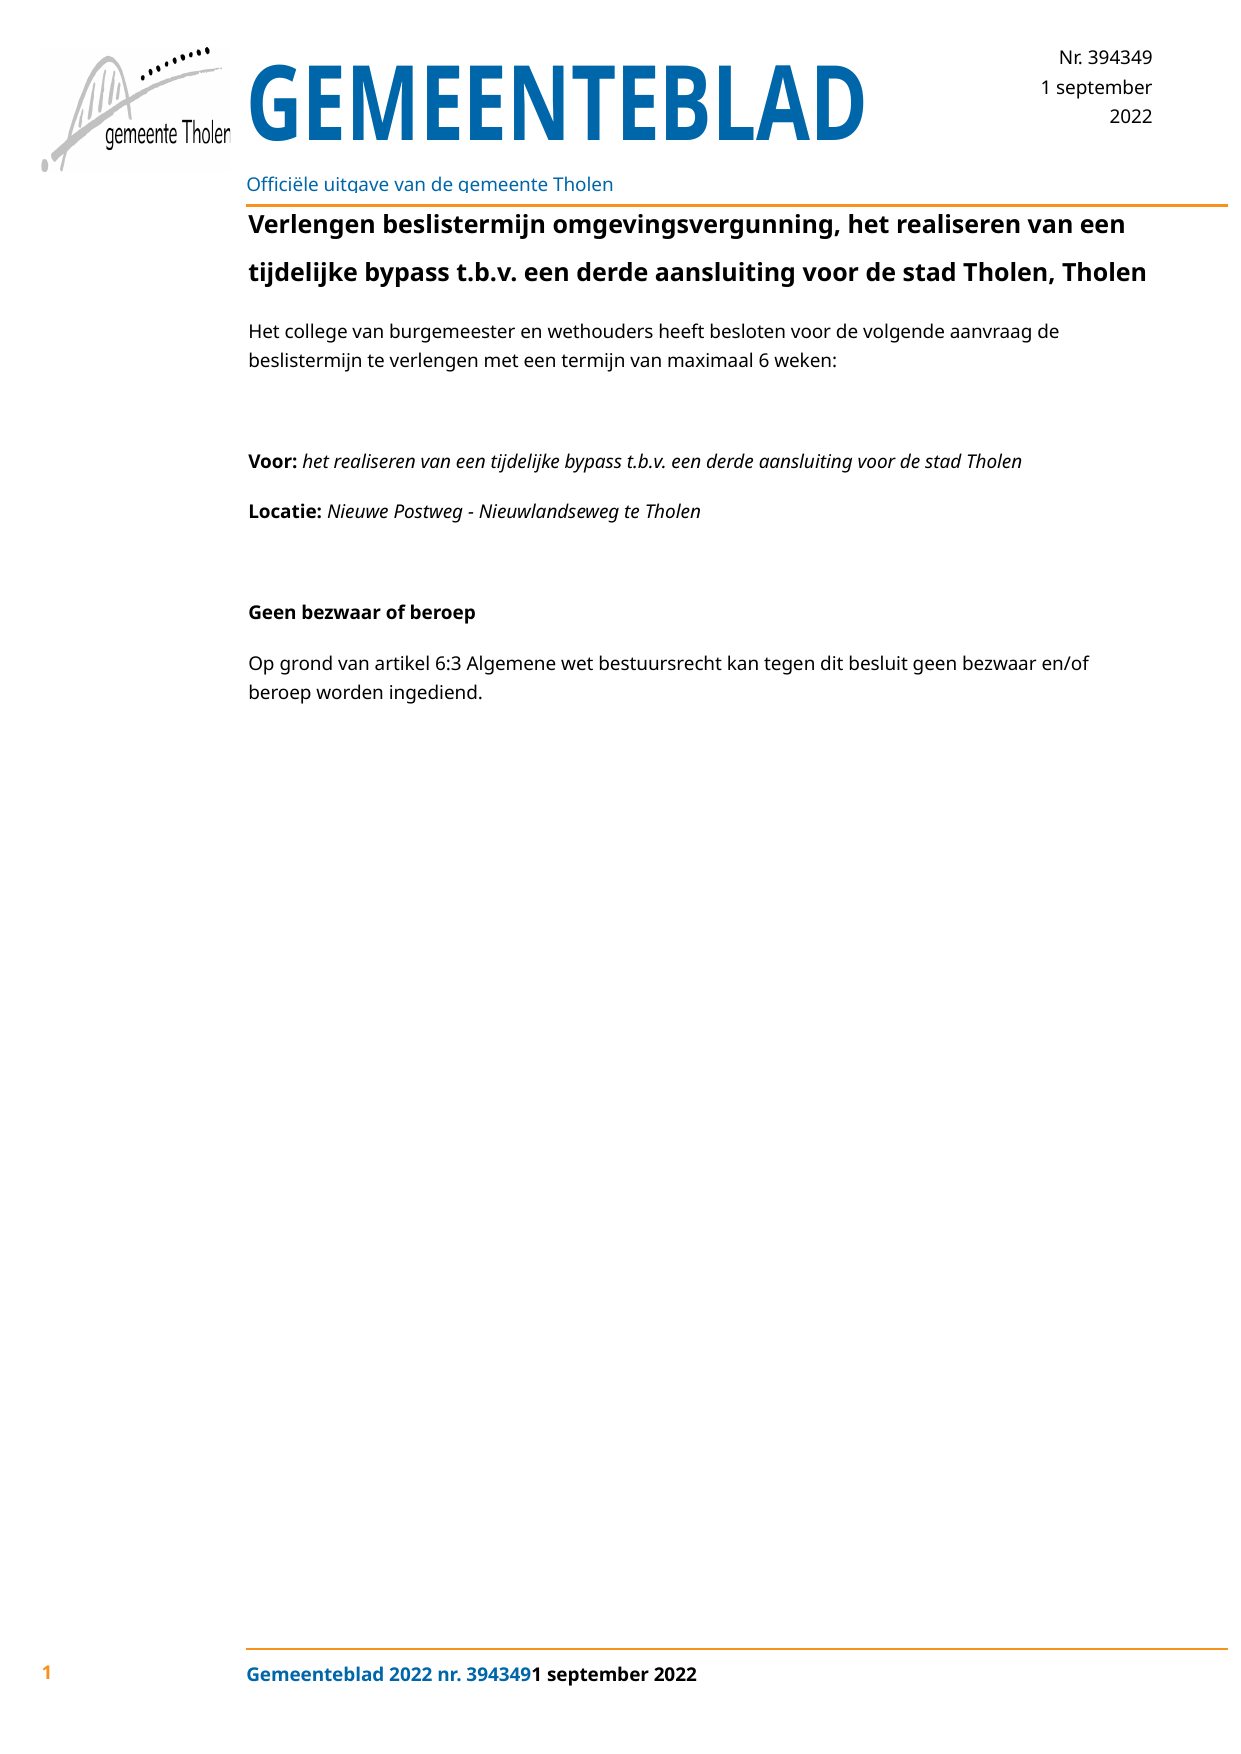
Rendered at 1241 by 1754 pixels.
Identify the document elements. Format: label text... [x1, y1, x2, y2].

text Locatie: Nieuwe Postweg - Nieuwlandseweg te Tholen [248, 499, 1152, 524]
picture [41, 47, 231, 172]
text Voor: het realiseren van een tijdelijke bypass t.b.v. een derde aansluiting voor de stad Tholen [248, 448, 1152, 474]
text Het college van burgemeester en wethouders heeft besloten voor de volgende aanvraag de beslistermijn te verlengen met een termijn van maximaal 6 weken: [248, 318, 1152, 373]
text Verlengen beslistermijn omgevingsvergunning, het realiseren van een tijdelijke bypass t.b.v. een derde aansluiting voor de stad Tholen, Tholen [248, 207, 1152, 288]
text Op grond van artikel 6:3 Algemene wet bestuursrecht kan tegen dit besluit geen bezwaar en/of beroep worden ingediend. [248, 650, 1152, 705]
text Geen bezwaar of beroep [248, 599, 1152, 625]
